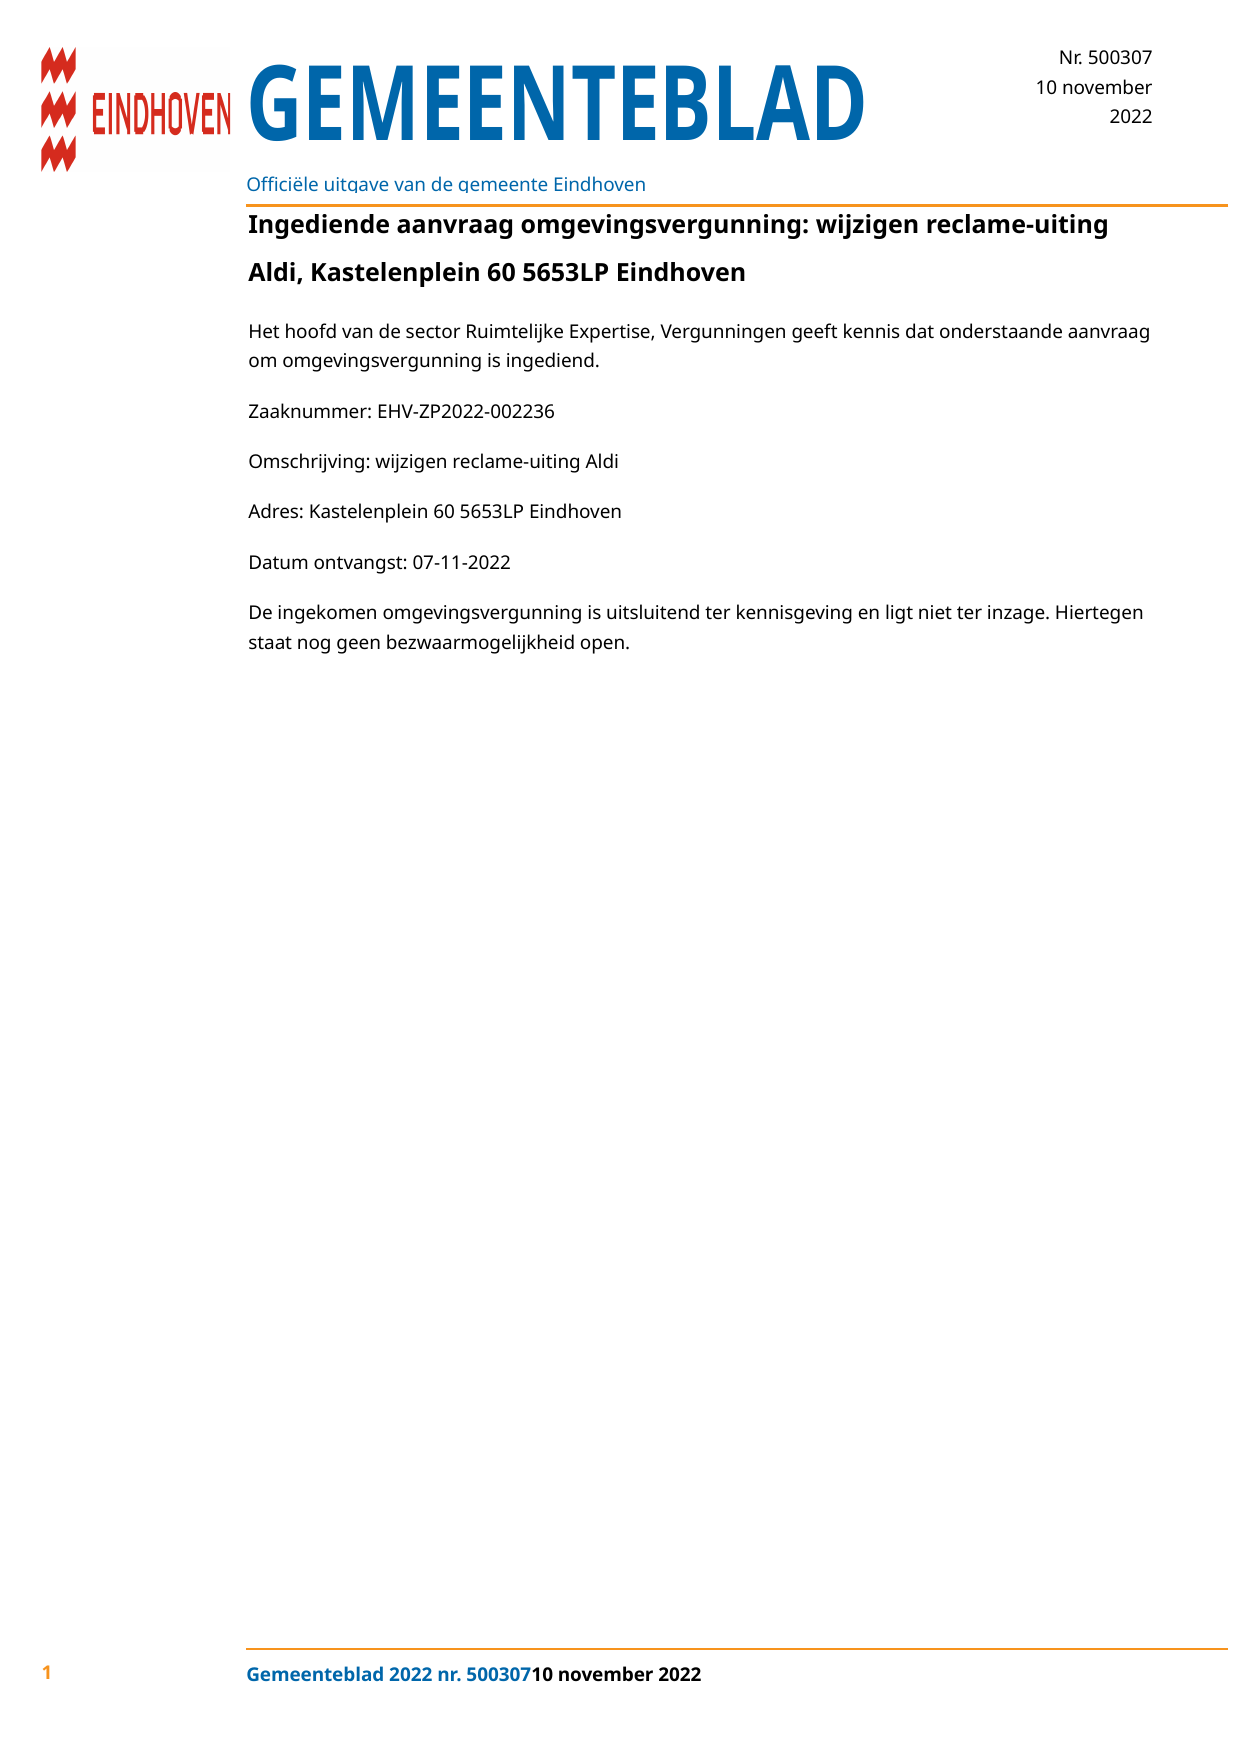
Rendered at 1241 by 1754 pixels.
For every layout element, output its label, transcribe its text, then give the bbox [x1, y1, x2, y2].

picture [41, 47, 231, 172]
text Adres: Kastelenplein 60 5653LP Eindhoven [248, 499, 1152, 524]
text De ingekomen omgevingsvergunning is uitsluitend ter kennisgeving en ligt niet ter inzage. Hiertegen staat nog geen bezwaarmogelijkheid open. [248, 599, 1152, 655]
text Het hoofd van de sector Ruimtelijke Expertise, Vergunningen geeft kennis dat onderstaande aanvraag om omgevingsvergunning is ingediend. [248, 318, 1152, 373]
text Zaaknummer: EHV-ZP2022-002236 [248, 398, 1152, 424]
text Ingediende aanvraag omgevingsvergunning: wijzigen reclame-uiting Aldi, Kastelenplein 60 5653LP Eindhoven [248, 207, 1152, 288]
text Omschrijving: wijzigen reclame-uiting Aldi [248, 448, 1152, 474]
text Datum ontvangst: 07-11-2022 [248, 549, 1152, 575]
